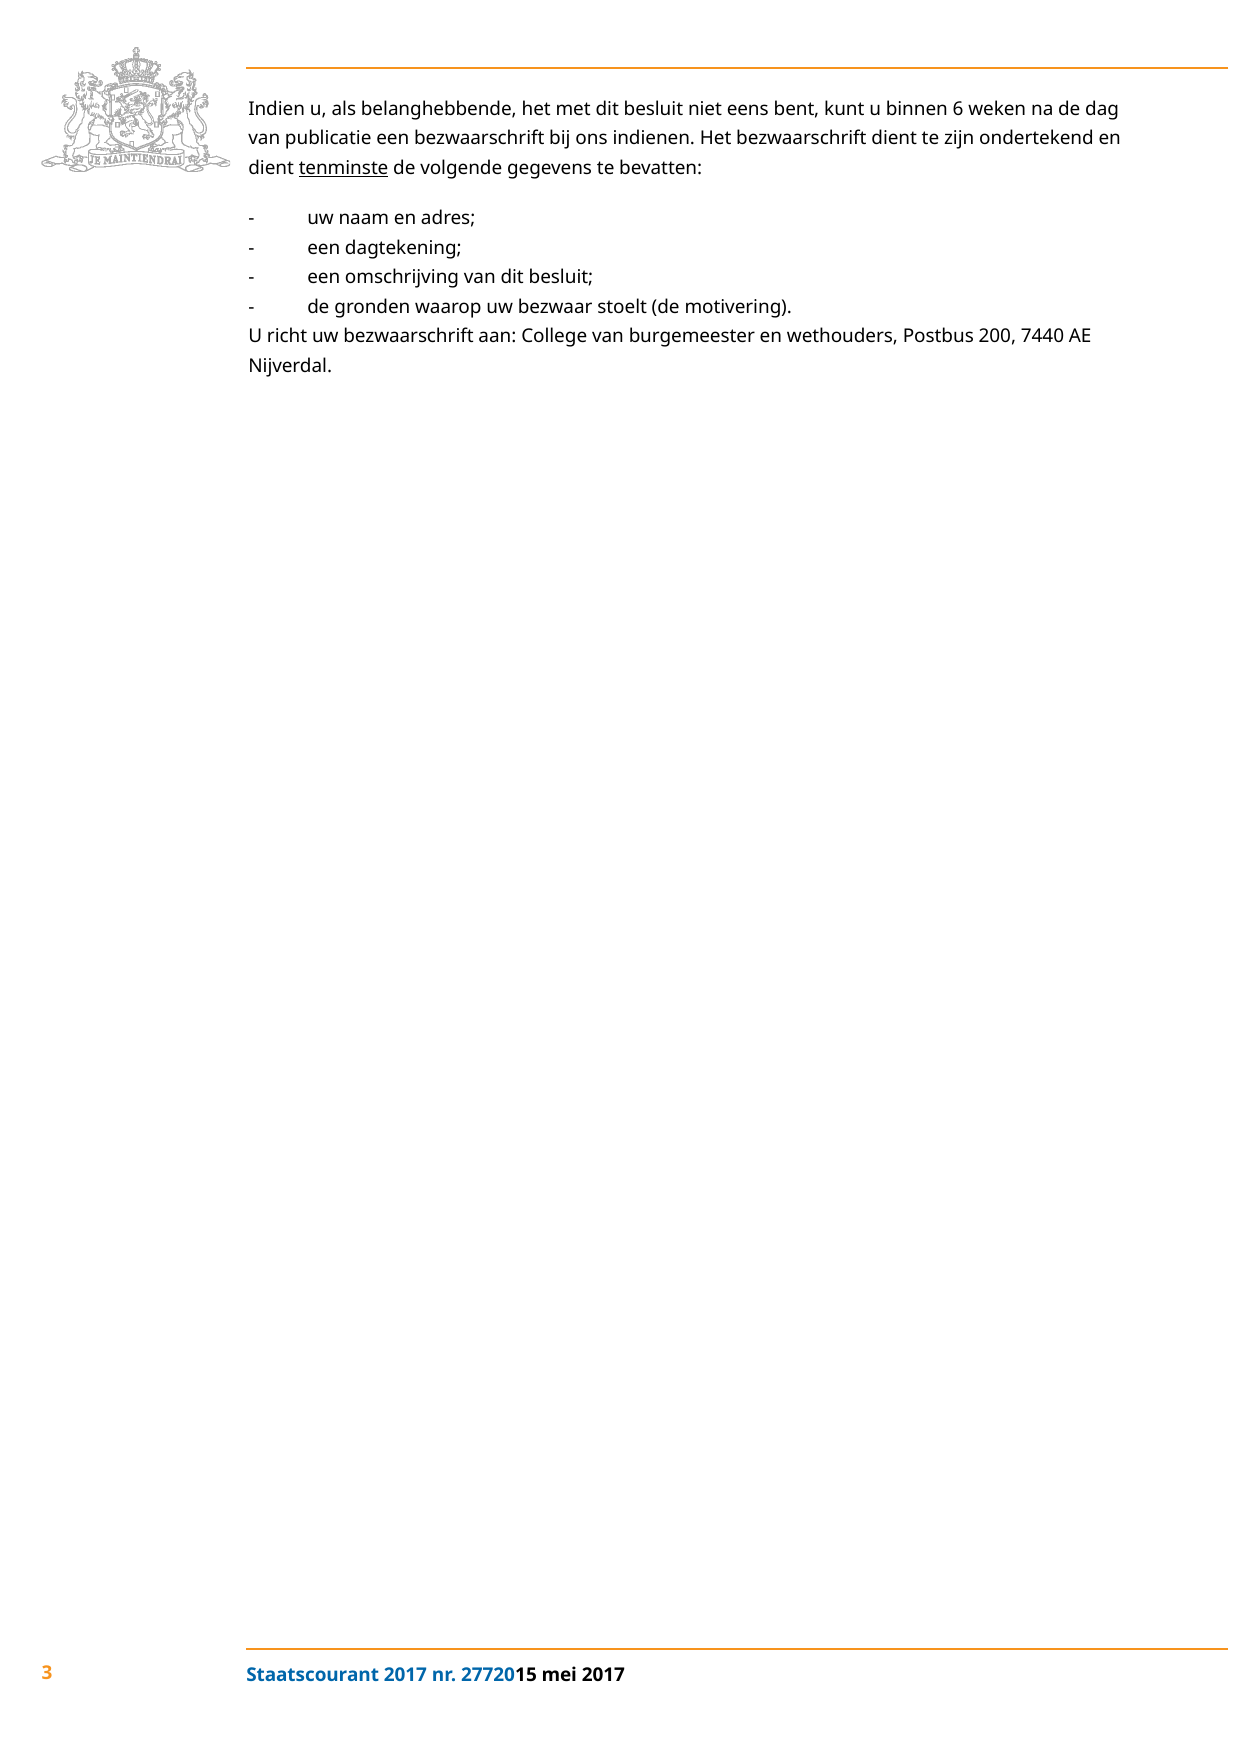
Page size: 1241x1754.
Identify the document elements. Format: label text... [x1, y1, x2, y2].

text U richt uw bezwaarschrift aan: College van burgemeester en wethouders, Postbus 200, 7440 AE Nijverdal. [248, 323, 1152, 378]
picture [41, 47, 231, 172]
list een omschrijving van dit besluit; [248, 263, 1152, 289]
list een dagtekening; [248, 234, 1152, 260]
list de gronden waarop uw bezwaar stoelt (de motivering). [248, 293, 1152, 319]
list uw naam en adres; [248, 204, 1152, 230]
text Indien u, als belanghebbende, het met dit besluit niet eens bent, kunt u binnen 6 weken na de dag van publicatie een bezwaarschrift bij ons indienen. Het bezwaarschrift dient te zijn ondertekend en dient tenminste de volgende gegevens te bevatten: [248, 95, 1152, 180]
